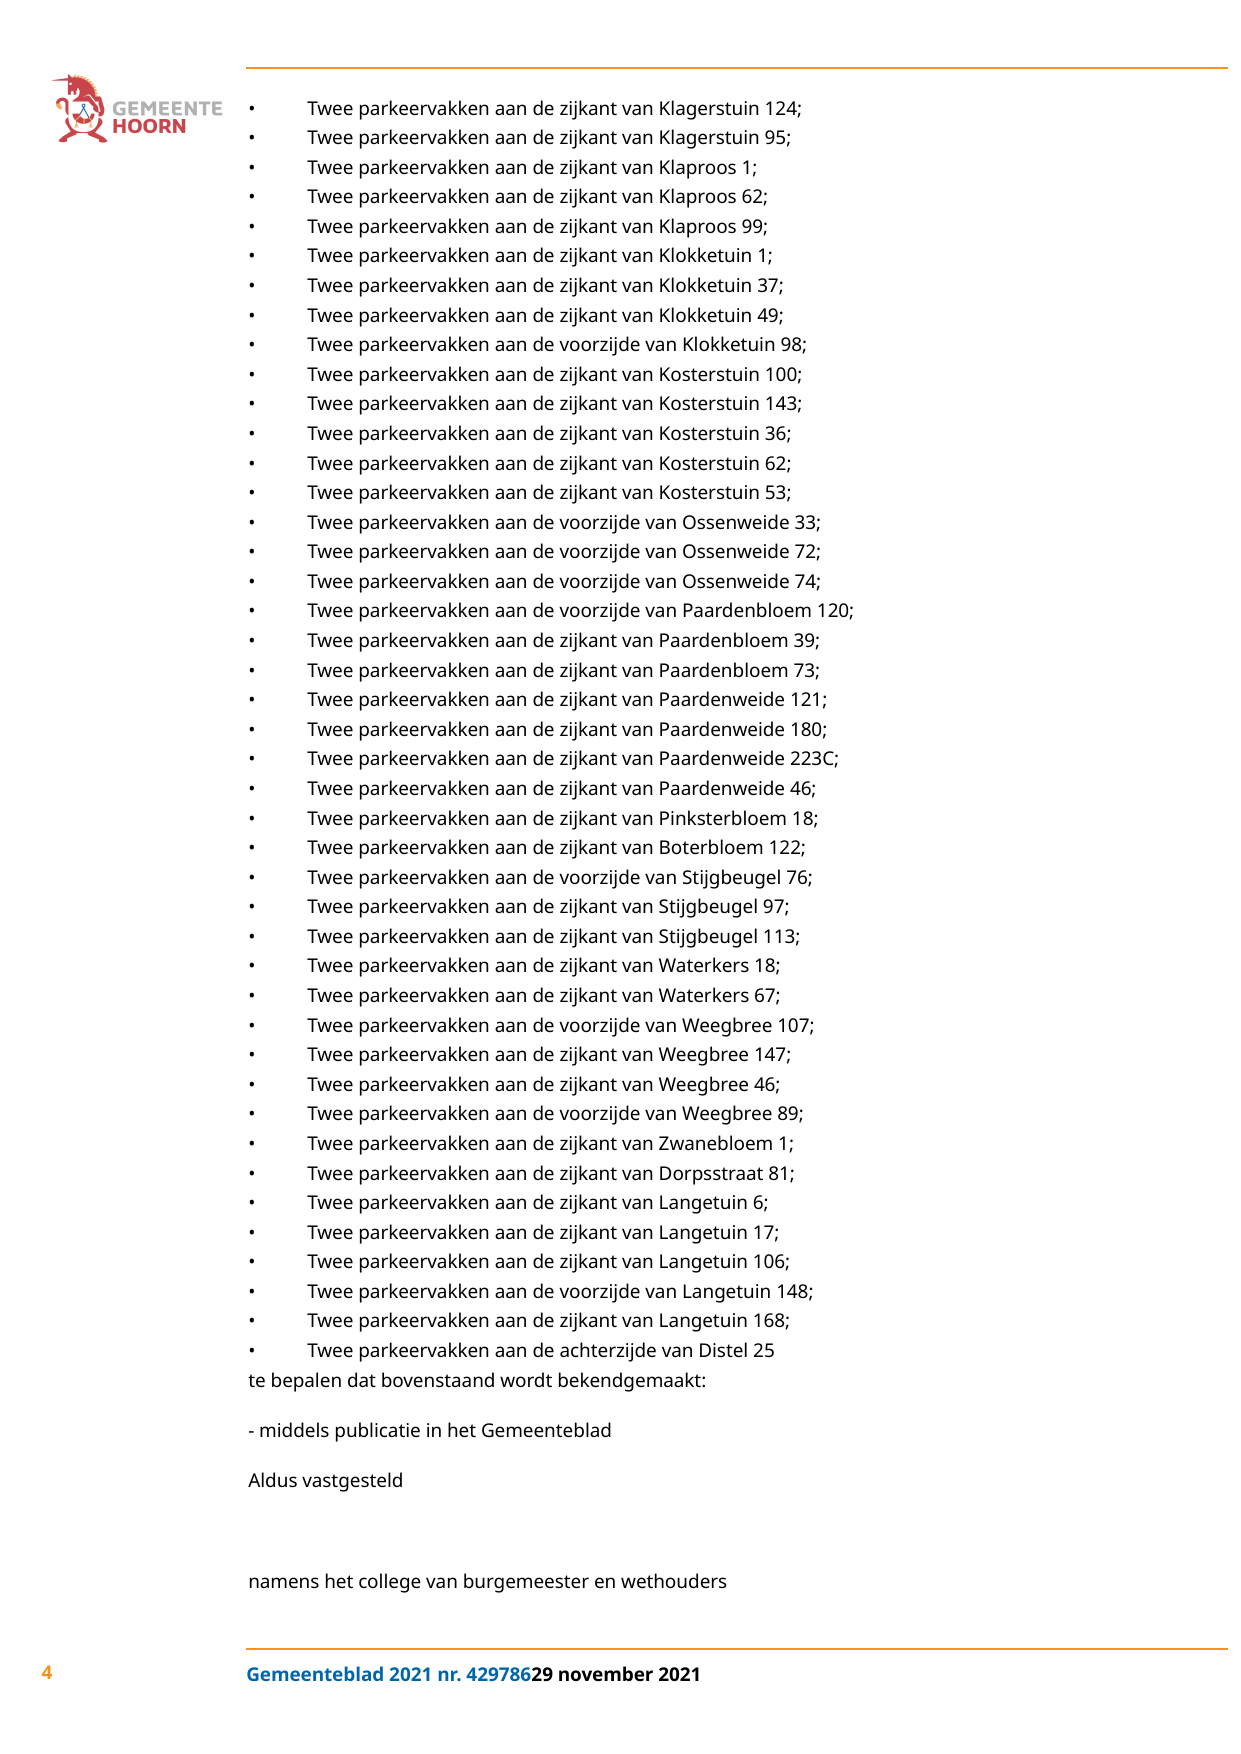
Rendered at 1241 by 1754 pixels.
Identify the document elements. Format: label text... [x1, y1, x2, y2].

list Twee parkeervakken aan de voorzijde van Stijgbeugel 76; [248, 864, 1152, 890]
list Twee parkeervakken aan de zijkant van Langetuin 106; [248, 1248, 1152, 1274]
list Twee parkeervakken aan de zijkant van Paardenweide 121; [248, 686, 1152, 712]
text Aldus vastgesteld [248, 1468, 1152, 1493]
list Twee parkeervakken aan de zijkant van Klaproos 1; [248, 154, 1152, 180]
list Twee parkeervakken aan de zijkant van Kosterstuin 36; [248, 420, 1152, 446]
list Twee parkeervakken aan de zijkant van Paardenweide 180; [248, 716, 1152, 742]
list Twee parkeervakken aan de zijkant van Stijgbeugel 97; [248, 893, 1152, 919]
list Twee parkeervakken aan de zijkant van Waterkers 18; [248, 953, 1152, 978]
list Twee parkeervakken aan de achterzijde van Distel 25 [248, 1337, 1152, 1363]
picture [41, 47, 231, 172]
list Twee parkeervakken aan de zijkant van Langetuin 17; [248, 1219, 1152, 1245]
list Twee parkeervakken aan de zijkant van Weegbree 147; [248, 1041, 1152, 1067]
text namens het college van burgemeester en wethouders [248, 1568, 1152, 1594]
list Twee parkeervakken aan de voorzijde van Weegbree 89; [248, 1101, 1152, 1126]
list Twee parkeervakken aan de zijkant van Stijgbeugel 113; [248, 923, 1152, 949]
list Twee parkeervakken aan de zijkant van Paardenbloem 73; [248, 657, 1152, 683]
list Twee parkeervakken aan de zijkant van Langetuin 168; [248, 1308, 1152, 1333]
list Twee parkeervakken aan de voorzijde van Weegbree 107; [248, 1012, 1152, 1038]
list Twee parkeervakken aan de zijkant van Paardenweide 46; [248, 775, 1152, 801]
list Twee parkeervakken aan de voorzijde van Klokketuin 98; [248, 331, 1152, 357]
list Twee parkeervakken aan de zijkant van Kosterstuin 53; [248, 479, 1152, 505]
list Twee parkeervakken aan de zijkant van Klokketuin 1; [248, 243, 1152, 268]
list Twee parkeervakken aan de zijkant van Klagerstuin 95; [248, 124, 1152, 150]
list Twee parkeervakken aan de zijkant van Pinksterbloem 18; [248, 805, 1152, 831]
list Twee parkeervakken aan de zijkant van Dorpsstraat 81; [248, 1160, 1152, 1186]
text te bepalen dat bovenstaand wordt bekendgemaakt: [248, 1367, 1152, 1393]
list Twee parkeervakken aan de zijkant van Paardenweide 223C; [248, 746, 1152, 771]
list Twee parkeervakken aan de zijkant van Klaproos 99; [248, 213, 1152, 239]
list Twee parkeervakken aan de zijkant van Paardenbloem 39; [248, 627, 1152, 653]
list Twee parkeervakken aan de zijkant van Waterkers 67; [248, 982, 1152, 1008]
list Twee parkeervakken aan de voorzijde van Ossenweide 33; [248, 509, 1152, 535]
list Twee parkeervakken aan de zijkant van Weegbree 46; [248, 1071, 1152, 1097]
list Twee parkeervakken aan de zijkant van Zwanebloem 1; [248, 1130, 1152, 1156]
list Twee parkeervakken aan de zijkant van Boterbloem 122; [248, 834, 1152, 860]
text - middels publicatie in het Gemeenteblad [248, 1417, 1152, 1443]
list Twee parkeervakken aan de zijkant van Klokketuin 37; [248, 272, 1152, 298]
list Twee parkeervakken aan de voorzijde van Paardenbloem 120; [248, 598, 1152, 623]
list Twee parkeervakken aan de voorzijde van Ossenweide 72; [248, 538, 1152, 564]
list Twee parkeervakken aan de voorzijde van Ossenweide 74; [248, 568, 1152, 594]
list Twee parkeervakken aan de zijkant van Klaproos 62; [248, 183, 1152, 209]
list Twee parkeervakken aan de zijkant van Kosterstuin 100; [248, 361, 1152, 387]
list Twee parkeervakken aan de zijkant van Klagerstuin 124; [248, 95, 1152, 121]
list Twee parkeervakken aan de zijkant van Kosterstuin 143; [248, 391, 1152, 416]
list Twee parkeervakken aan de zijkant van Kosterstuin 62; [248, 450, 1152, 476]
list Twee parkeervakken aan de voorzijde van Langetuin 148; [248, 1278, 1152, 1304]
list Twee parkeervakken aan de zijkant van Klokketuin 49; [248, 302, 1152, 328]
list Twee parkeervakken aan de zijkant van Langetuin 6; [248, 1189, 1152, 1215]
